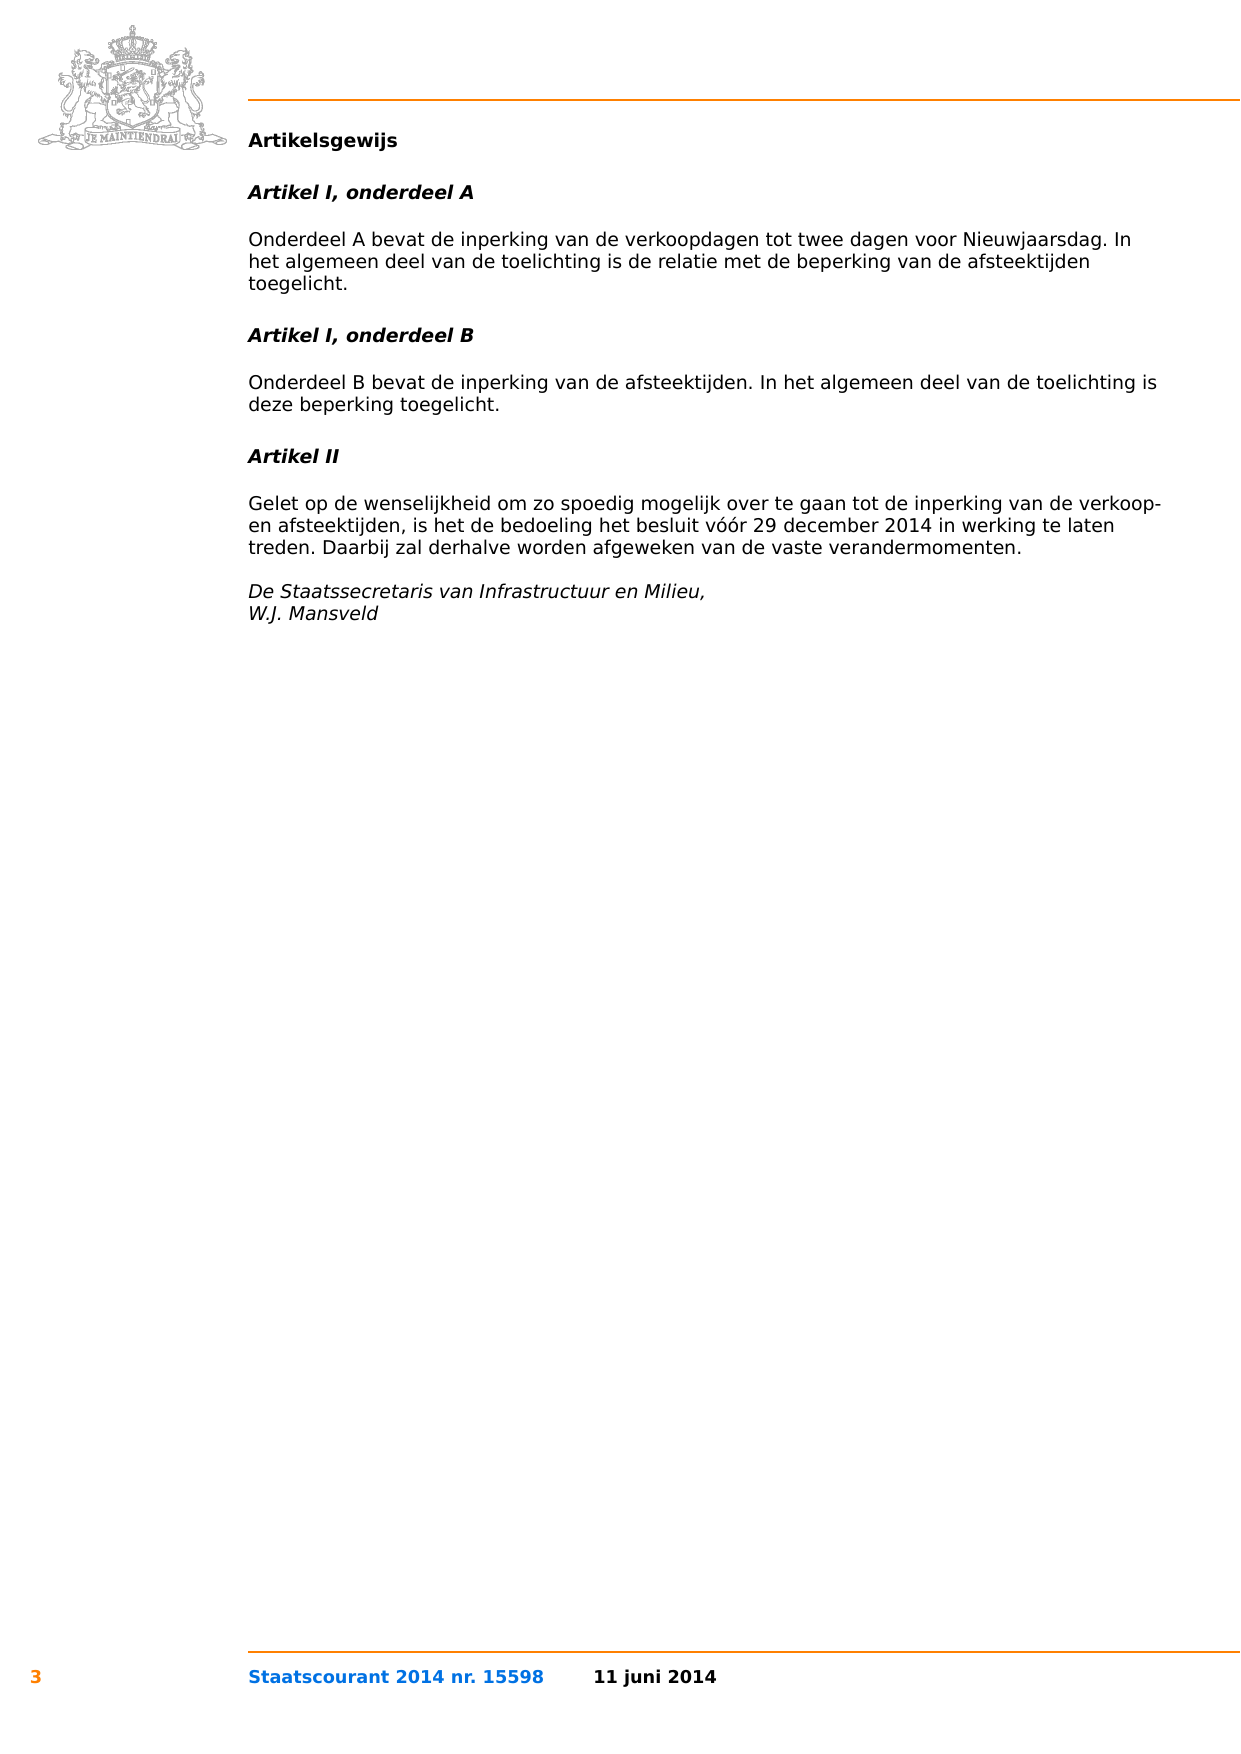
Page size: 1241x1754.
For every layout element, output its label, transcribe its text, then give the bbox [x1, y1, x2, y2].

picture [38, 25, 227, 150]
text Gelet op de wenselijkheid om zo spoedig mogelijk over te gaan tot de inperking van de verkoop- en afsteektijden, is het de bedoeling het besluit vóór 29 december 2014 in werking te laten treden. Daarbij zal derhalve worden afgeweken van de vaste verandermomenten. [248, 493, 1163, 559]
subtitle Artikel II [248, 446, 1163, 468]
text Onderdeel A bevat de inperking van de verkoopdagen tot twee dagen voor Nieuwjaarsdag. In het algemeen deel van de toelichting is de relatie met de beperking van de afsteektijden toegelicht. [248, 229, 1163, 295]
subtitle Artikel I, onderdeel B [248, 325, 1163, 347]
subtitle Artikel I, onderdeel A [248, 182, 1163, 204]
text De Staatssecretaris van Infrastructuur en Milieu, W.J. Mansveld [248, 581, 1163, 624]
subtitle Artikelsgewijs [248, 130, 1163, 152]
text Onderdeel B bevat de inperking van de afsteektijden. In het algemeen deel van de toelichting is deze beperking toegelicht. [248, 372, 1163, 416]
